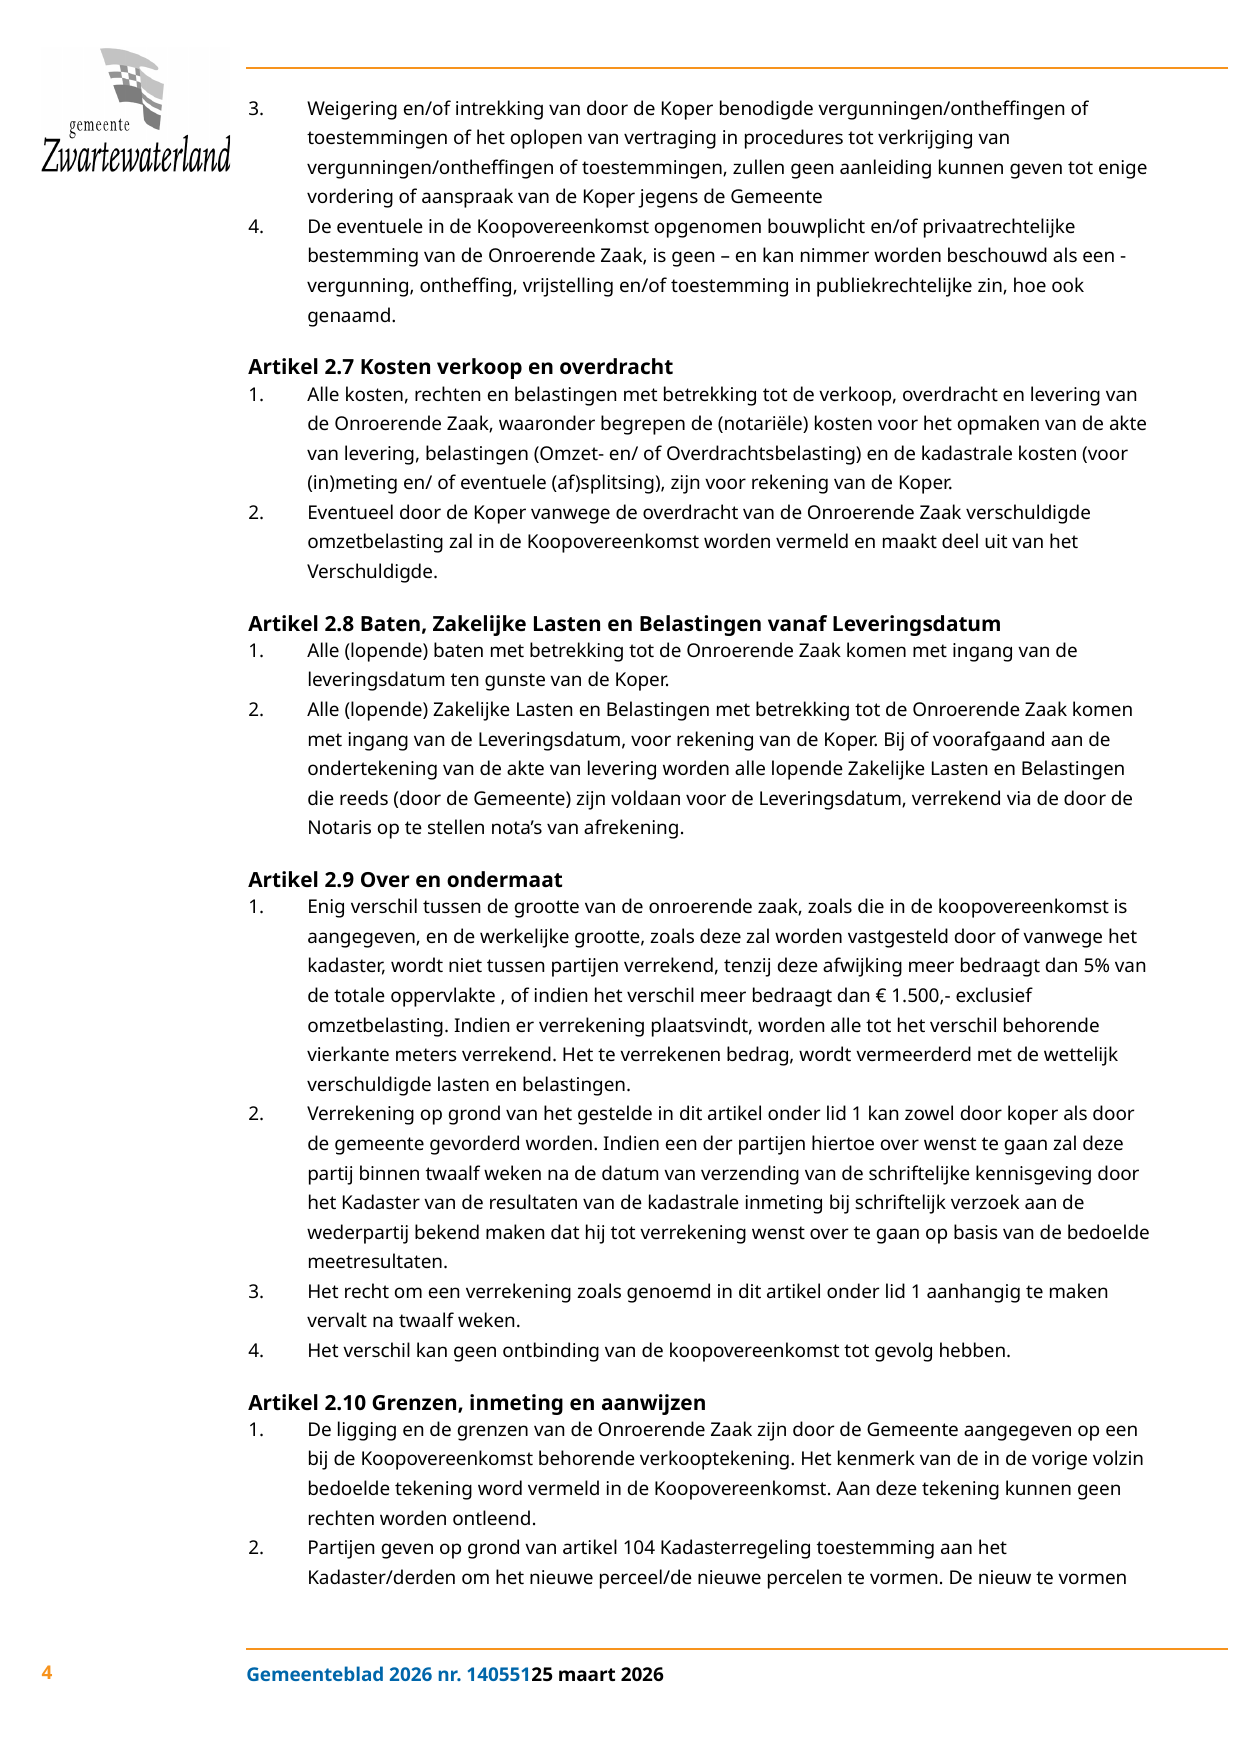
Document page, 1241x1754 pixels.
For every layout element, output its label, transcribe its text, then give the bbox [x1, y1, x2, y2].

list De eventuele in de Koopovereenkomst opgenomen bouwplicht en/of privaatrechtelijke bestemming van de Onroerende Zaak, is geen – en kan nimmer worden beschouwd als een - vergunning, ontheffing, vrijstelling en/of toestemming in publiekrechtelijke zin, hoe ook genaamd. [248, 213, 1152, 328]
list Het recht om een verrekening zoals genoemd in dit artikel onder lid 1 aanhangig te maken vervalt na twaalf weken. [248, 1278, 1152, 1333]
list Weigering en/of intrekking van door de Koper benodigde vergunningen/ontheffingen of toestemmingen of het oplopen van vertraging in procedures tot verkrijging van vergunningen/ontheffingen of toestemmingen, zullen geen aanleiding kunnen geven tot enige vordering of aanspraak van de Koper jegens de Gemeente [248, 95, 1152, 209]
list Enig verschil tussen de grootte van de onroerende zaak, zoals die in de koopovereenkomst is aangegeven, en de werkelijke grootte, zoals deze zal worden vastgesteld door of vanwege het kadaster, wordt niet tussen partijen verrekend, tenzij deze afwijking meer bedraagt dan 5% van de totale oppervlakte , of indien het verschil meer bedraagt dan € 1.500,- exclusief omzetbelasting. Indien er verrekening plaatsvindt, worden alle tot het verschil behorende vierkante meters verrekend. Het te verrekenen bedrag, wordt vermeerderd met de wettelijk verschuldigde lasten en belastingen. [248, 893, 1152, 1097]
list Partijen geven op grond van artikel 104 Kadasterregeling toestemming aan het Kadaster/derden om het nieuwe perceel/de nieuwe percelen te vormen. De nieuw te vormen [248, 1534, 1152, 1590]
list De ligging en de grenzen van de Onroerende Zaak zijn door de Gemeente aangegeven op een bij de Koopovereenkomst behorende verkooptekening. Het kenmerk van de in de vorige volzin bedoelde tekening word vermeld in de Koopovereenkomst. Aan deze tekening kunnen geen rechten worden ontleend. [248, 1416, 1152, 1531]
text Artikel 2.10 Grenzen, inmeting en aanwijzen [248, 1388, 1152, 1416]
text Artikel 2.7 Kosten verkoop en overdracht [248, 352, 1152, 381]
text Artikel 2.8 Baten, Zakelijke Lasten en Belastingen vanaf Leveringsdatum [248, 609, 1152, 637]
list Het verschil kan geen ontbinding van de koopovereenkomst tot gevolg hebben. [248, 1337, 1152, 1363]
picture [41, 47, 231, 172]
list Alle (lopende) Zakelijke Lasten en Belastingen met betrekking tot de Onroerende Zaak komen met ingang van de Leveringsdatum, voor rekening van de Koper. Bij of voorafgaand aan de ondertekening van de akte van levering worden alle lopende Zakelijke Lasten en Belastingen die reeds (door de Gemeente) zijn voldaan voor de Leveringsdatum, verrekend via de door de Notaris op te stellen nota’s van afrekening. [248, 696, 1152, 840]
list Alle (lopende) baten met betrekking tot de Onroerende Zaak komen met ingang van de leveringsdatum ten gunste van de Koper. [248, 637, 1152, 692]
text Artikel 2.9 Over en ondermaat [248, 865, 1152, 893]
list Eventueel door de Koper vanwege de overdracht van de Onroerende Zaak verschuldigde omzetbelasting zal in de Koopovereenkomst worden vermeld en maakt deel uit van het Verschuldigde. [248, 499, 1152, 584]
list Verrekening op grond van het gestelde in dit artikel onder lid 1 kan zowel door koper als door de gemeente gevorderd worden. Indien een der partijen hiertoe over wenst te gaan zal deze partij binnen twaalf weken na de datum van verzending van de schriftelijke kennisgeving door het Kadaster van de resultaten van de kadastrale inmeting bij schriftelijk verzoek aan de wederpartij bekend maken dat hij tot verrekening wenst over te gaan op basis van de bedoelde meetresultaten. [248, 1101, 1152, 1274]
list Alle kosten, rechten en belastingen met betrekking tot de verkoop, overdracht en levering van de Onroerende Zaak, waaronder begrepen de (notariële) kosten voor het opmaken van de akte van levering, belastingen (Omzet- en/ of Overdrachtsbelasting) en de kadastrale kosten (voor (in)meting en/ of eventuele (af)splitsing), zijn voor rekening van de Koper. [248, 381, 1152, 495]
